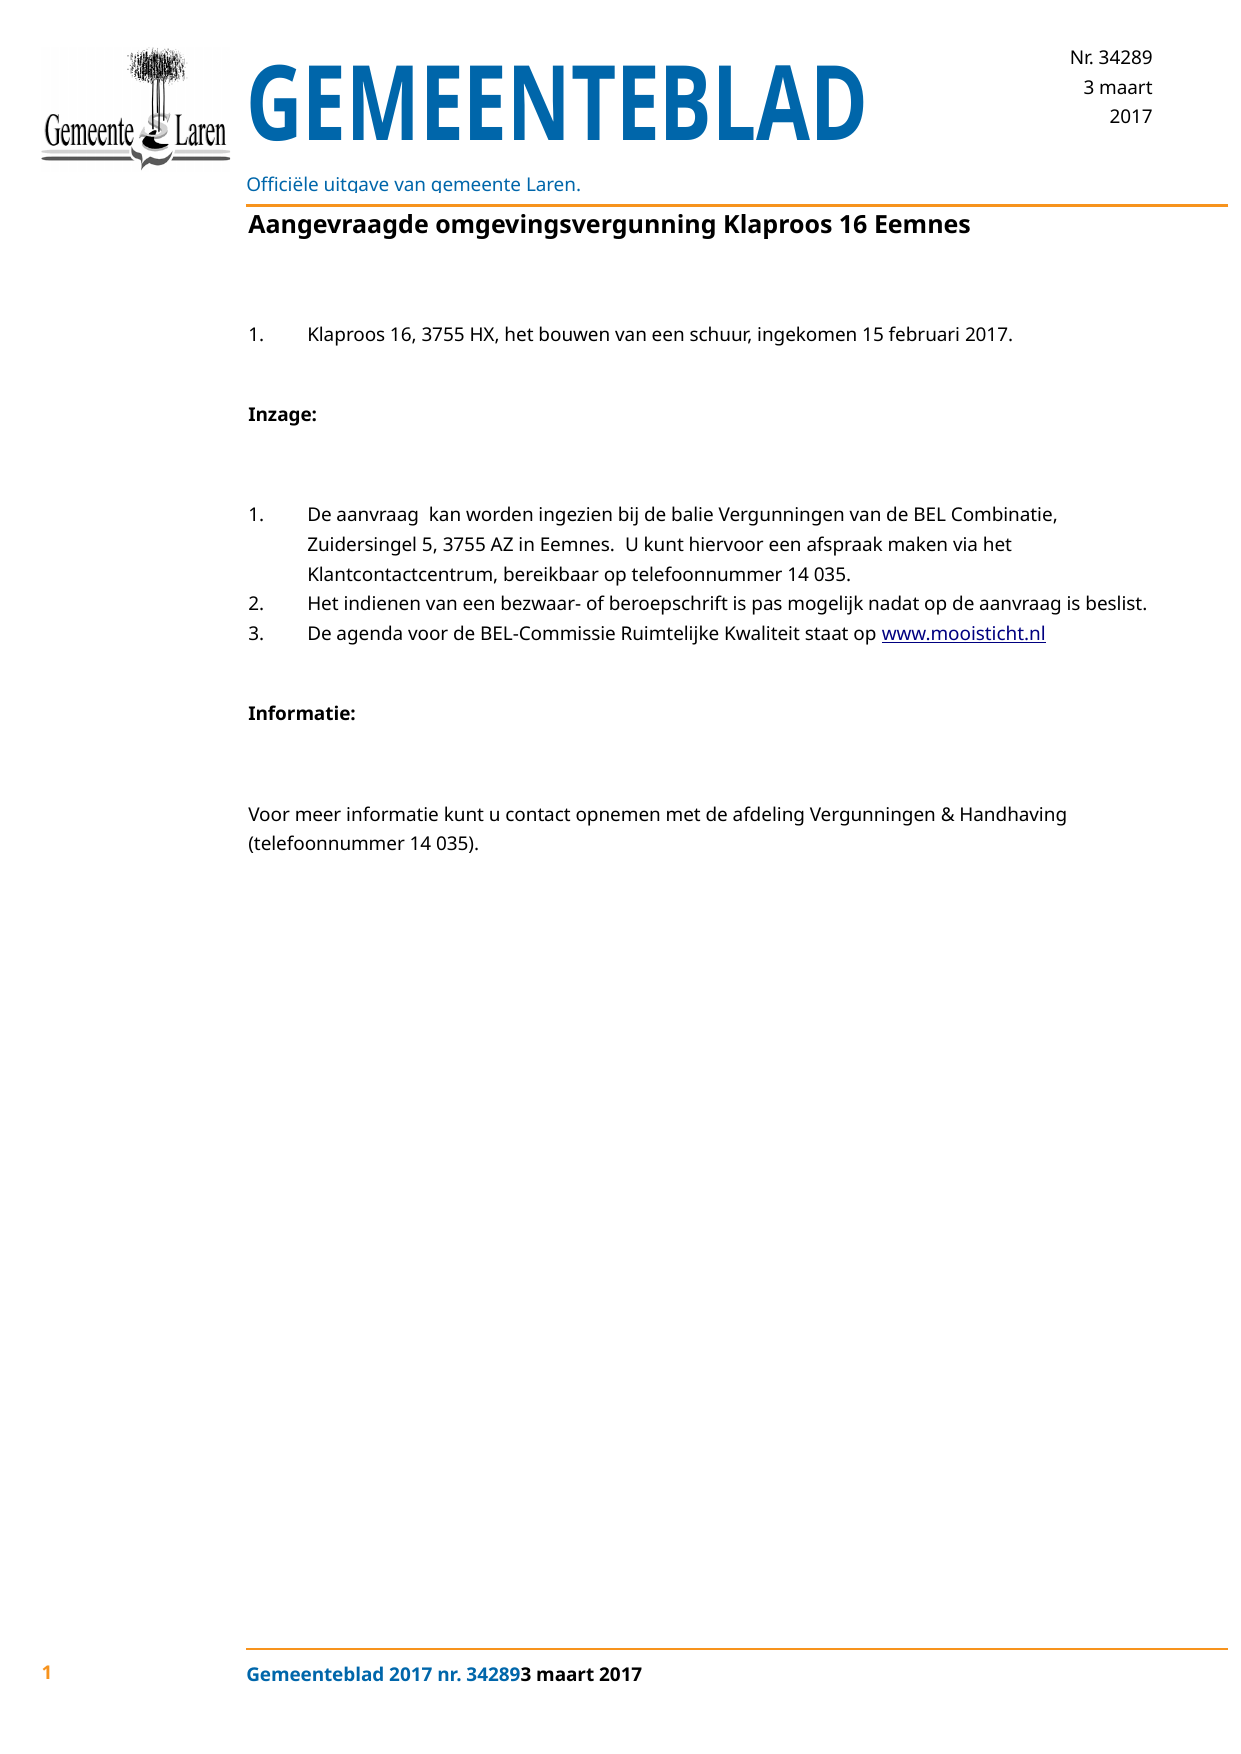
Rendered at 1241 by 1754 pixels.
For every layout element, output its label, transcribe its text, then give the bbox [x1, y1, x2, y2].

text Informatie: [248, 700, 1152, 726]
list Het indienen van een bezwaar- of beroepschrift is pas mogelijk nadat op de aanvraag is beslist. [248, 590, 1152, 616]
text Voor meer informatie kunt u contact opnemen met de afdeling Vergunningen & Handhaving (telefoonnummer 14 035). [248, 801, 1152, 856]
list De agenda voor de BEL-Commissie Ruimtelijke Kwaliteit staat op www.mooisticht.nl [248, 620, 1152, 646]
picture [41, 47, 231, 172]
list Klaproos 16, 3755 HX, het bouwen van een schuur, ingekomen 15 februari 2017. [248, 321, 1152, 346]
list De aanvraag kan worden ingezien bij de balie Vergunningen van de BEL Combinatie, Zuidersingel 5, 3755 AZ in Eemnes. U kunt hiervoor een afspraak maken via het Klantcontactcentrum, bereikbaar op telefoonnummer 14 035. [248, 502, 1152, 586]
text Aangevraagde omgevingsvergunning Klaproos 16 Eemnes [248, 207, 1152, 241]
text Inzage: [248, 401, 1152, 426]
